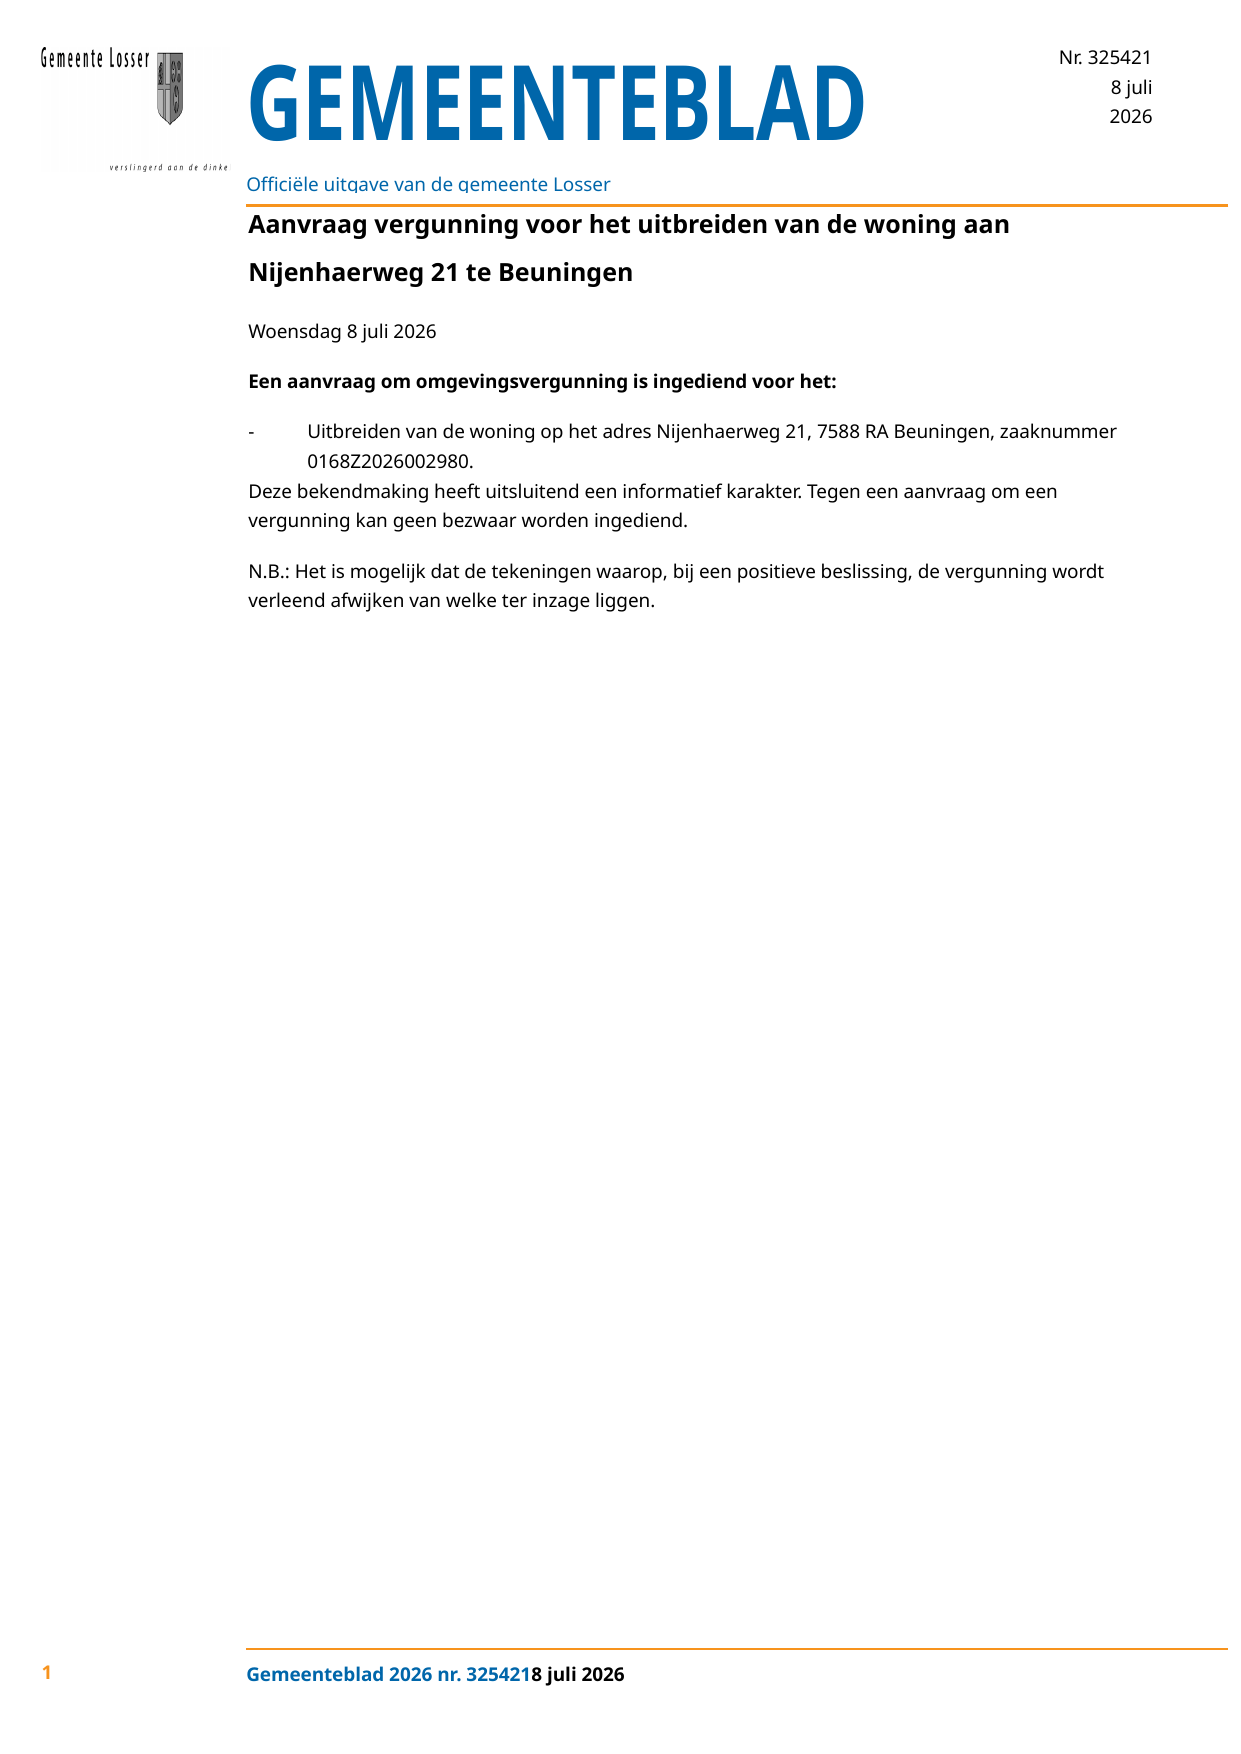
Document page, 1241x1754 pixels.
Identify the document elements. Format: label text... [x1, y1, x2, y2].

list Uitbreiden van de woning op het adres Nijenhaerweg 21, 7588 RA Beuningen, zaaknummer 0168Z2026002980. [248, 419, 1152, 474]
text Woensdag 8 juli 2026 [248, 318, 1152, 344]
picture [41, 47, 231, 172]
text Deze bekendmaking heeft uitsluitend een informatief karakter. Tegen een aanvraag om een vergunning kan geen bezwaar worden ingediend. [248, 478, 1152, 533]
text N.B.: Het is mogelijk dat de tekeningen waarop, bij een positieve beslissing, de vergunning wordt verleend afwijken van welke ter inzage liggen. [248, 558, 1152, 613]
text Een aanvraag om omgevingsvergunning is ingediend voor het: [248, 368, 1152, 394]
text Aanvraag vergunning voor het uitbreiden van de woning aan Nijenhaerweg 21 te Beuningen [248, 207, 1152, 288]
